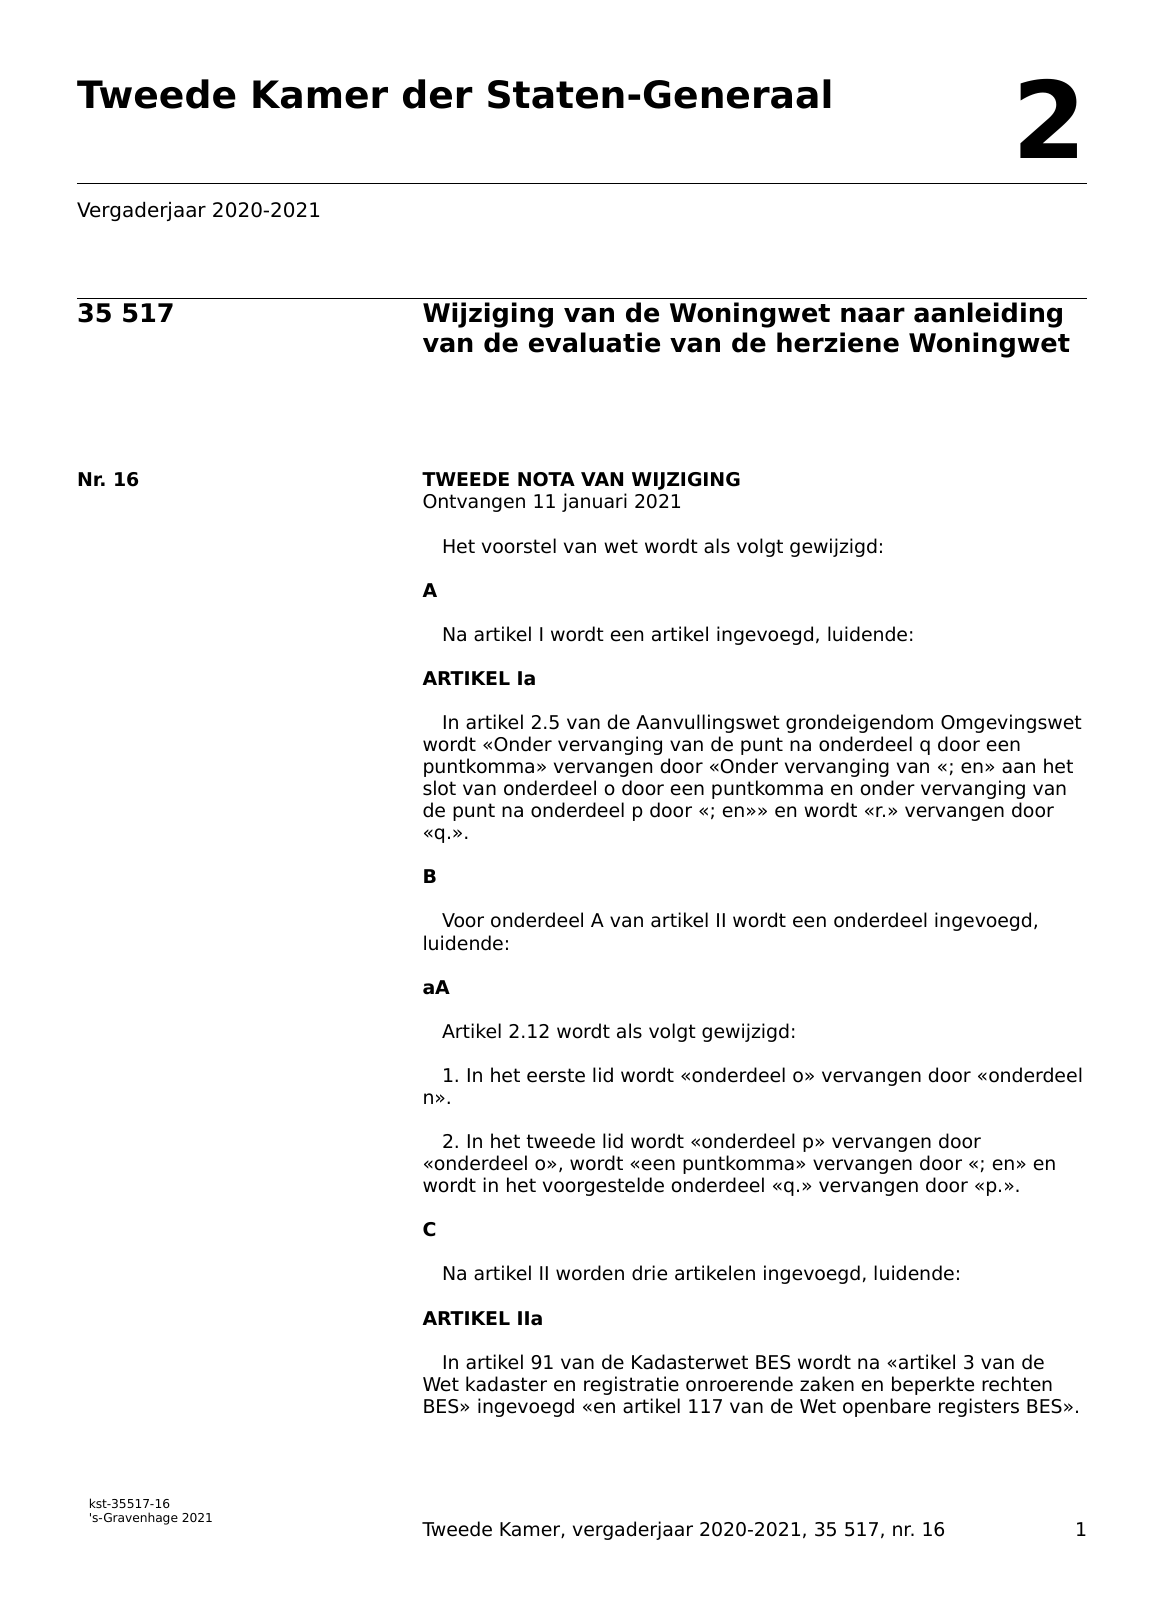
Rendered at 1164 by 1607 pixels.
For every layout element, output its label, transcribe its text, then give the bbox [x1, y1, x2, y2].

text 2. In het tweede lid wordt «onderdeel p» vervangen door «onderdeel o», wordt «een puntkomma» vervangen door «; en» en wordt in het voorgestelde onderdeel «q.» vervangen door «p.». [422, 1131, 1087, 1197]
subtitle ARTIKEL Ia [422, 668, 1087, 690]
text Ontvangen 11 januari 2021 [422, 491, 1087, 513]
subtitle C [422, 1219, 1087, 1241]
text Artikel 2.12 wordt als volgt gewijzigd: [422, 1021, 1087, 1043]
subtitle Nr. 16 TWEEDE NOTA VAN WIJZIGING [77, 469, 1087, 491]
text Na artikel I wordt een artikel ingevoegd, luidende: [422, 624, 1087, 646]
text In artikel 91 van de Kadasterwet BES wordt na «artikel 3 van de Wet kadaster en registratie onroerende zaken en beperkte rechten BES» ingevoegd «en artikel 117 van de Wet openbare registers BES». [422, 1352, 1087, 1418]
table_cell Vergaderjaar 2020-2021 [77, 184, 1087, 298]
text Het voorstel van wet wordt als volgt gewijzigd: [422, 536, 1087, 557]
subtitle aA [422, 977, 1087, 998]
text 's-Gravenhage 2021 [88, 1511, 323, 1525]
subtitle B [422, 866, 1087, 888]
table_header 2 [886, 59, 1087, 183]
text In artikel 2.5 van de Aanvullingswet grondeigendom Omgevingswet wordt «Onder vervanging van de punt na onderdeel q door een puntkomma» vervangen door «Onder vervanging van «; en» aan het slot van onderdeel o door een puntkomma en onder vervanging van de punt na onderdeel p door «; en»» en wordt «r.» vervangen door «q.». [422, 712, 1087, 844]
text Voor onderdeel A van artikel II wordt een onderdeel ingevoegd, luidende: [422, 910, 1087, 954]
table_header Tweede Kamer der Staten-Generaal [77, 59, 886, 183]
subtitle A [422, 580, 1087, 602]
text Na artikel II worden drie artikelen ingevoegd, luidende: [422, 1263, 1087, 1285]
text 1. In het eerste lid wordt «onderdeel o» vervangen door «onderdeel n». [422, 1065, 1087, 1109]
text kst-35517-16 [88, 1497, 323, 1511]
subtitle 35 517 Wijziging van de Woningwet naar aanleiding van de evaluatie van de herziene Woningwet [77, 299, 1087, 358]
subtitle ARTIKEL IIa [422, 1307, 1087, 1329]
